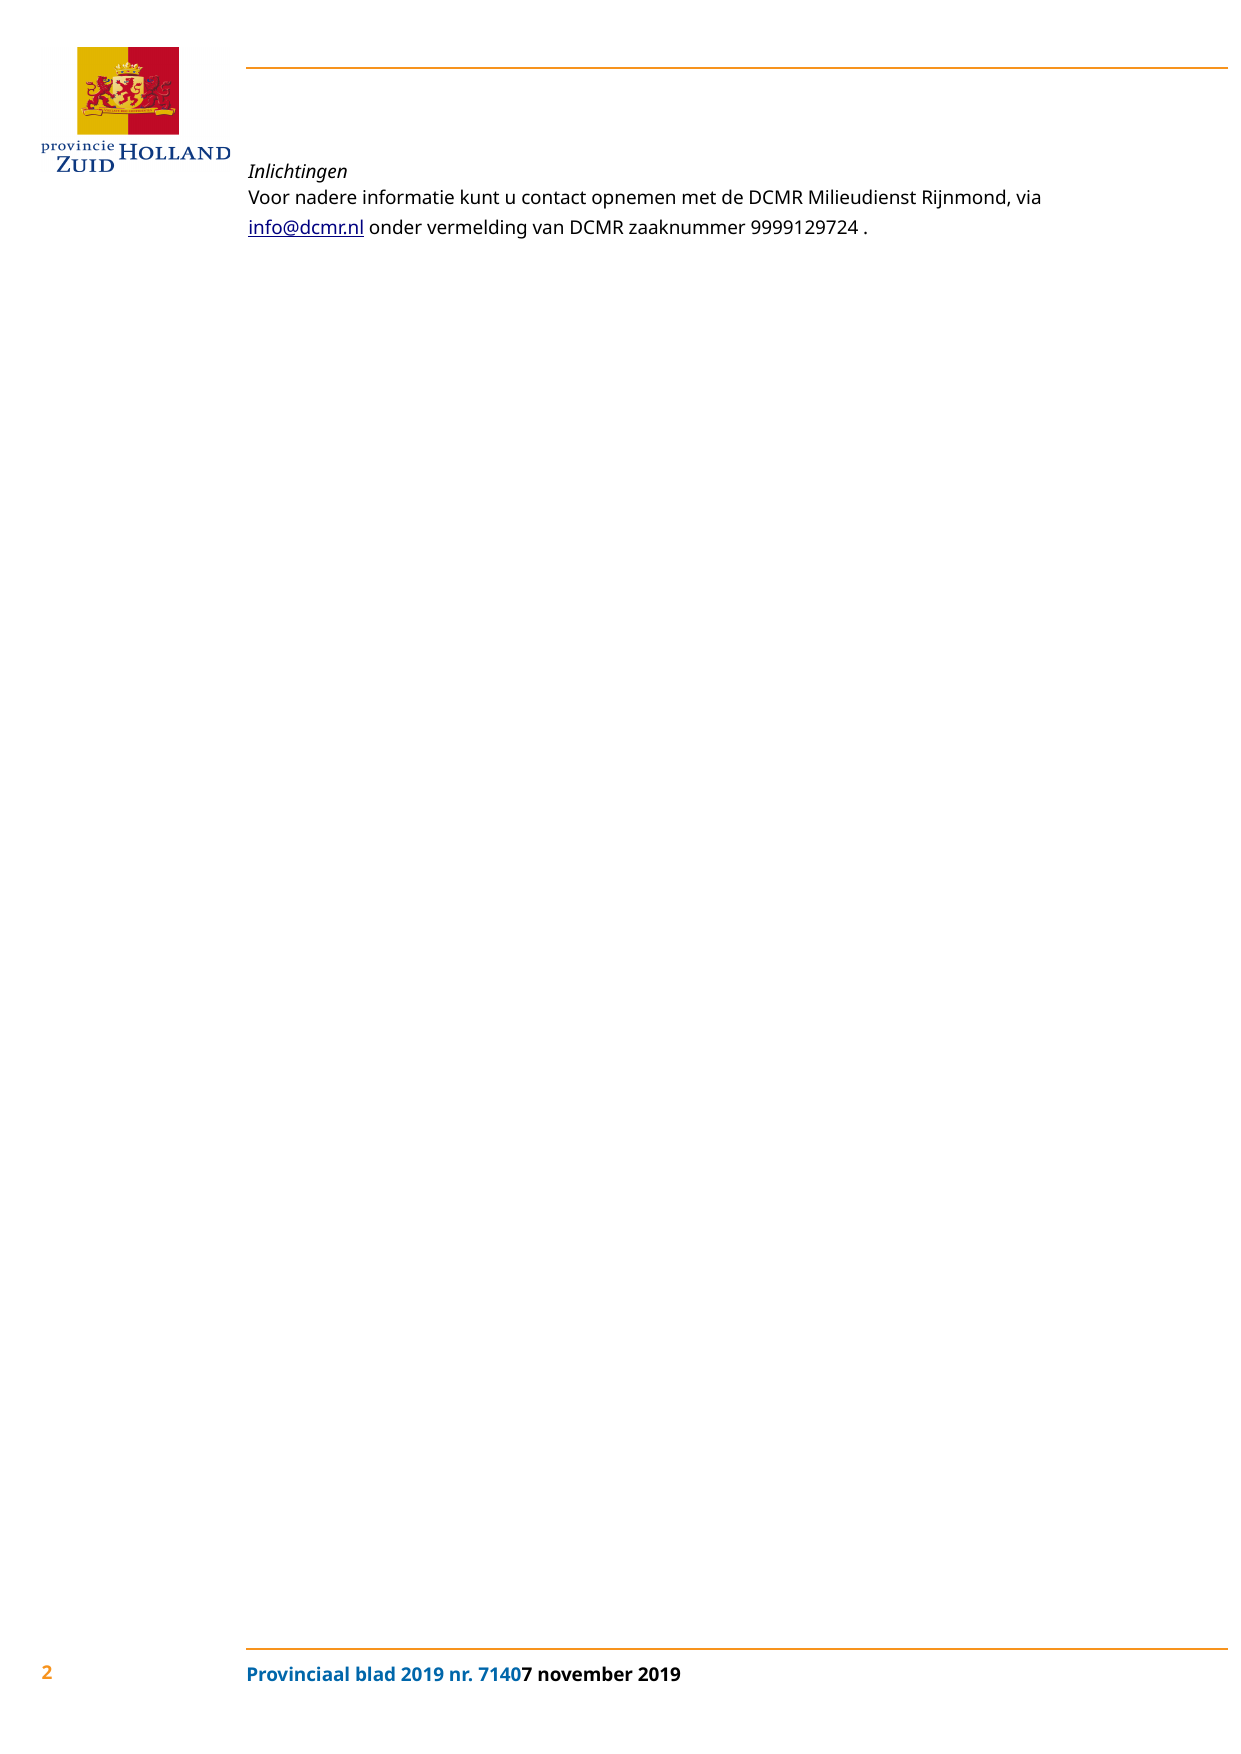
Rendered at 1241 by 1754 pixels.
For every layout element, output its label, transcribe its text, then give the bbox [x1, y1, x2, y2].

picture [41, 47, 231, 172]
text Inlichtingen [248, 159, 1152, 184]
text Voor nadere informatie kunt u contact opnemen met de DCMR Milieudienst Rijnmond, via info@dcmr.nl onder vermelding van DCMR zaaknummer 9999129724 . [248, 184, 1152, 240]
